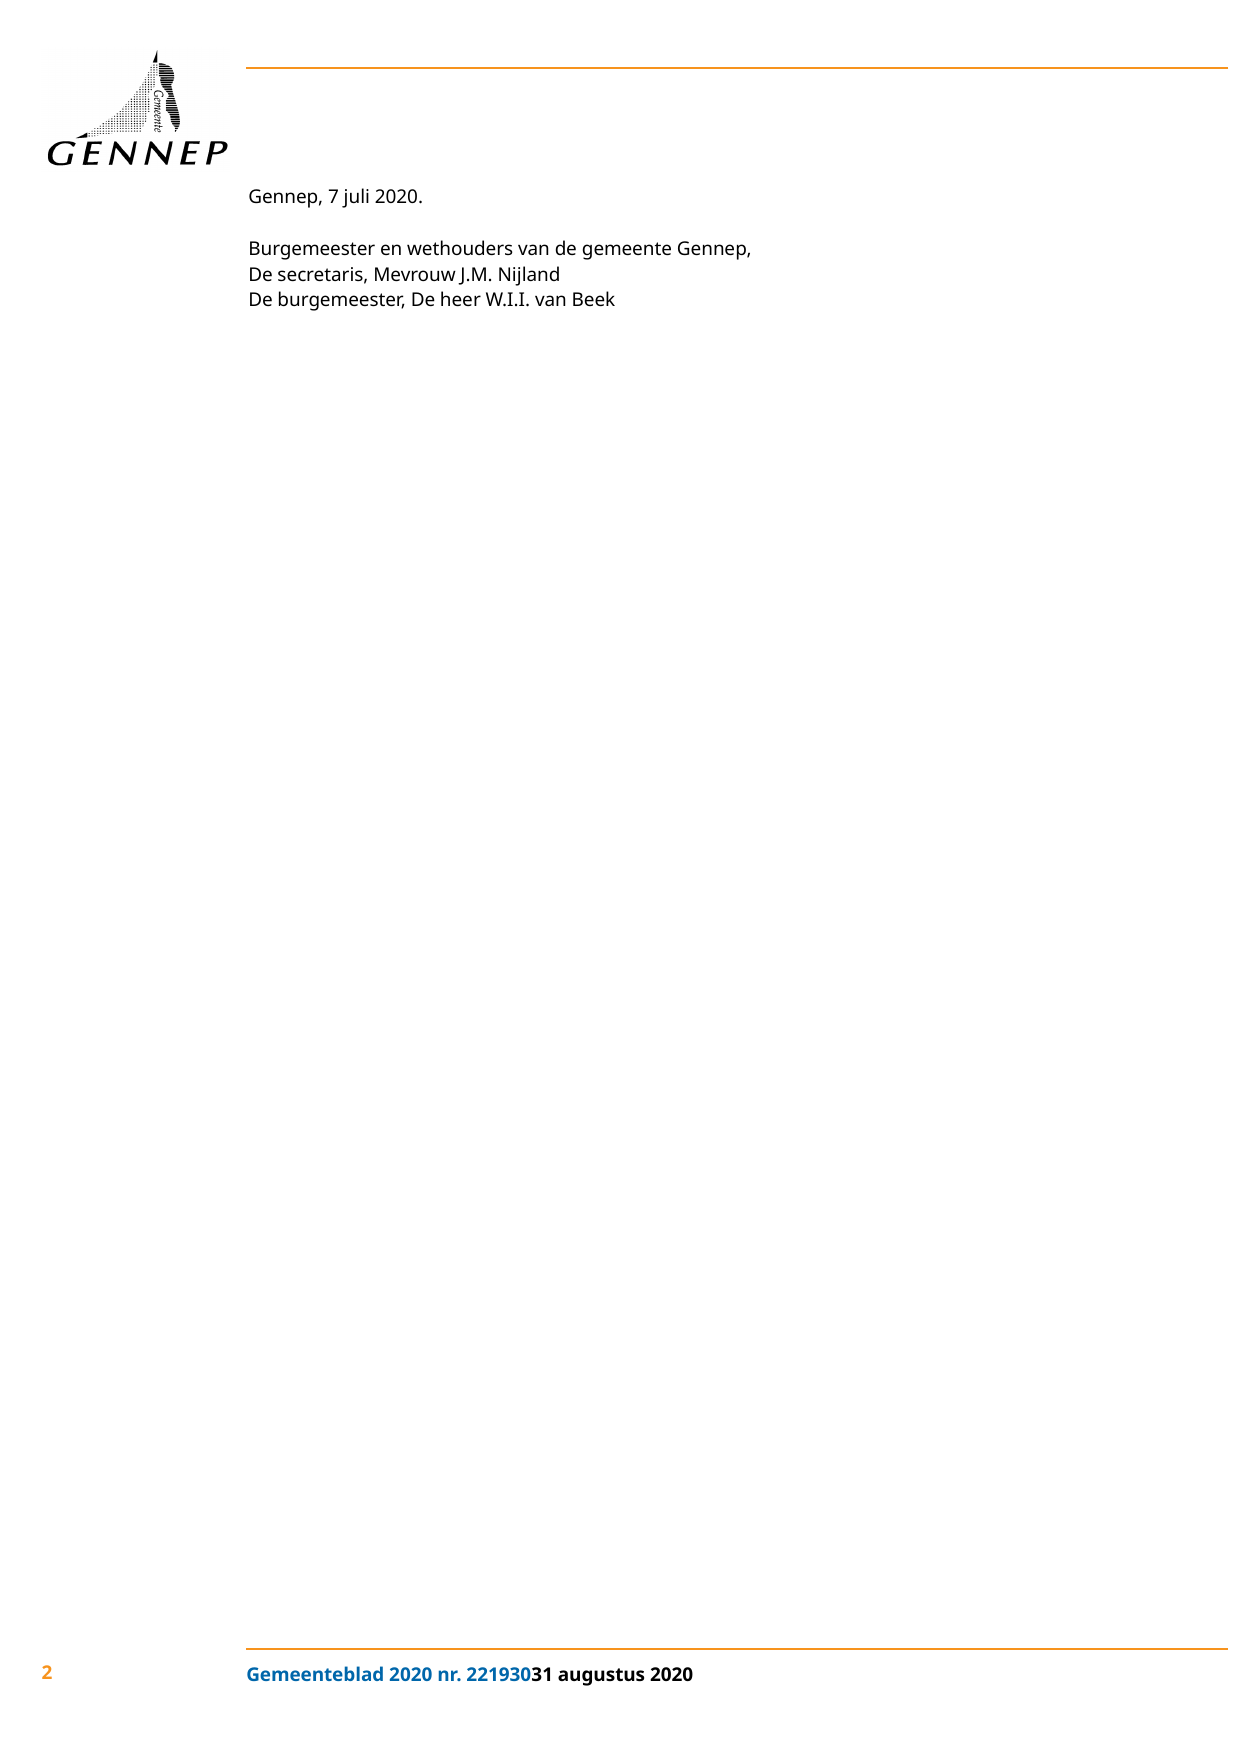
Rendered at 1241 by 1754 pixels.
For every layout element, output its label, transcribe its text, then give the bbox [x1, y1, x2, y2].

picture [41, 47, 231, 172]
text Burgemeester en wethouders van de gemeente Gennep, [248, 235, 1152, 261]
text Gennep, 7 juli 2020. [248, 183, 1152, 209]
text De secretaris, Mevrouw J.M. Nijland [248, 261, 1152, 286]
text De burgemeester, De heer W.I.I. van Beek [248, 286, 1152, 312]
